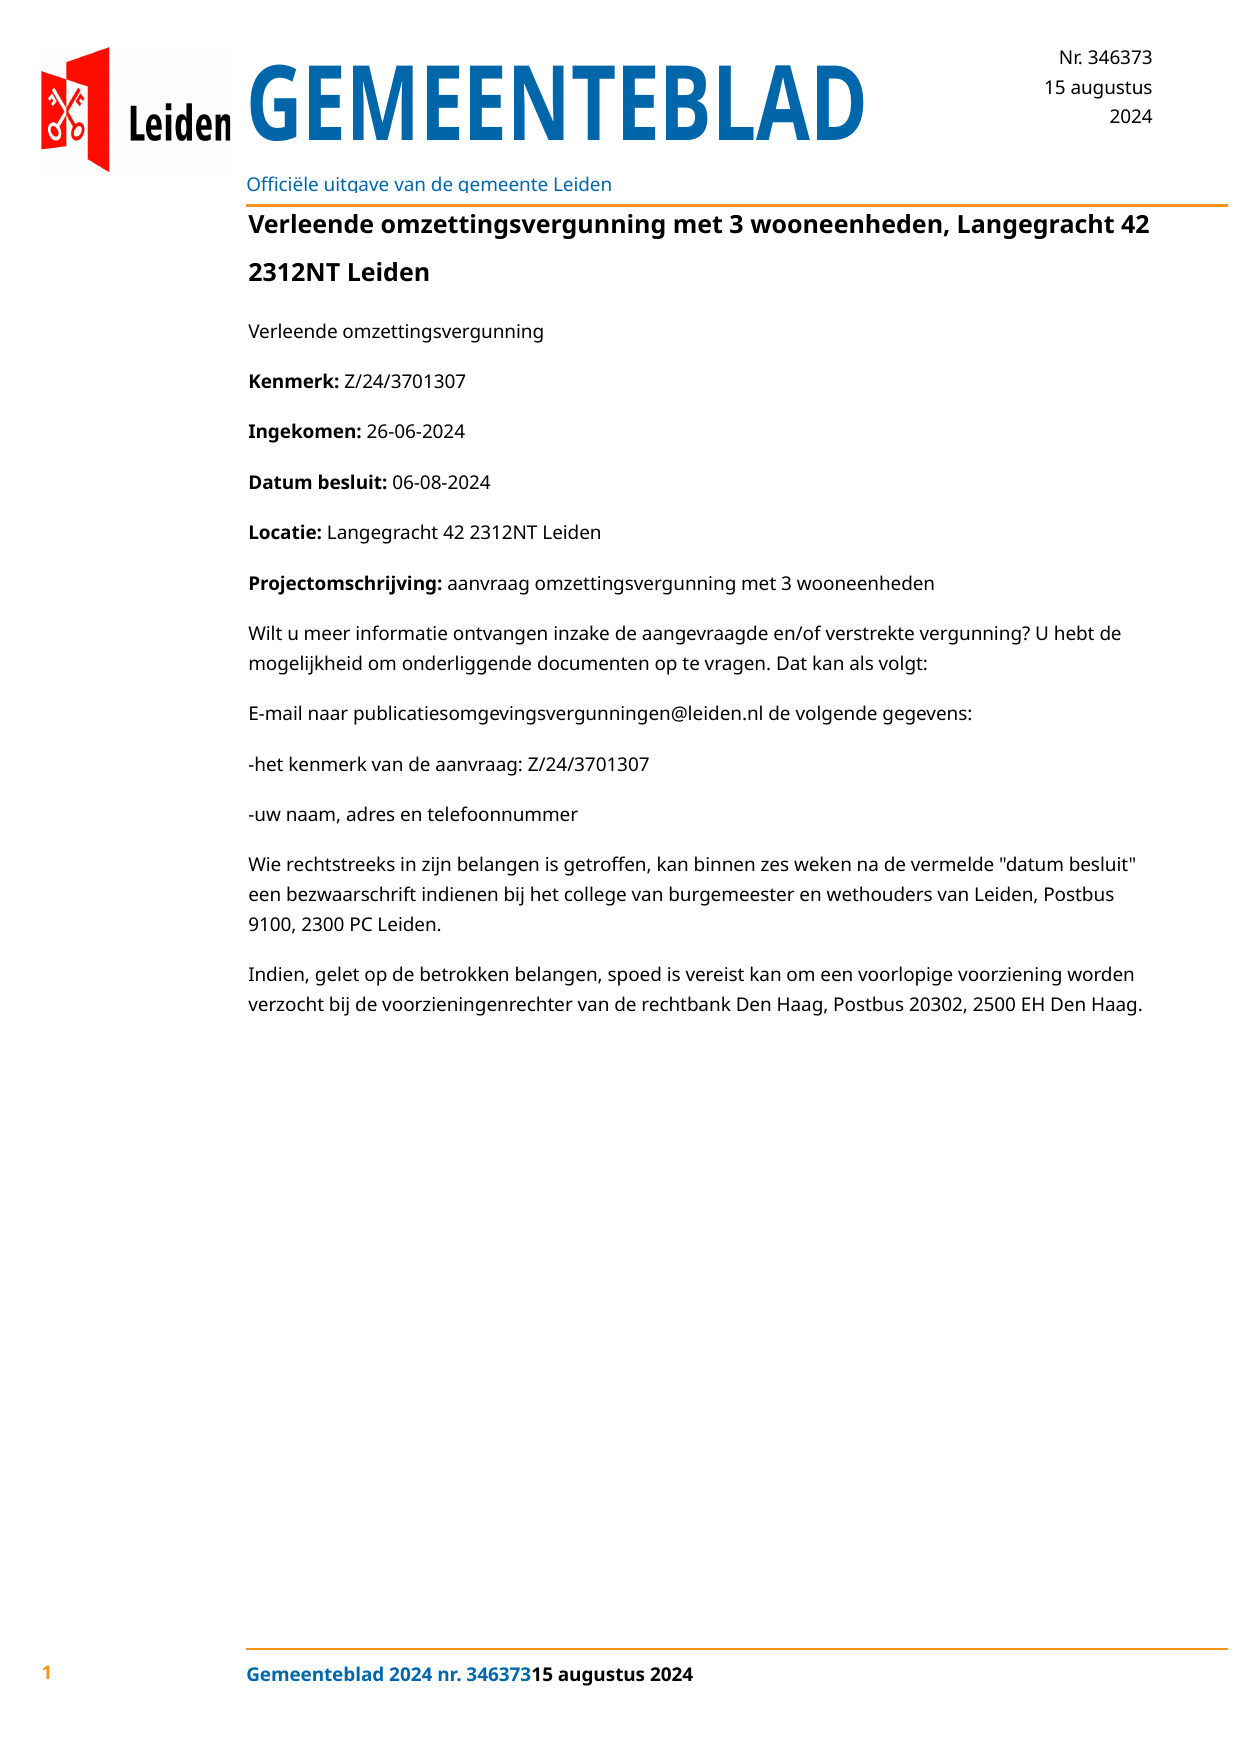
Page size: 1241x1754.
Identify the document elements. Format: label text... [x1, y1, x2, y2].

text Ingekomen: 26-06-2024 [248, 419, 1152, 444]
text Verleende omzettingsvergunning [248, 318, 1152, 344]
text -uw naam, adres en telefoonnummer [248, 801, 1152, 827]
text -het kenmerk van de aanvraag: Z/24/3701307 [248, 751, 1152, 777]
text Kenmerk: Z/24/3701307 [248, 368, 1152, 394]
picture [41, 47, 231, 172]
text Datum besluit: 06-08-2024 [248, 469, 1152, 495]
text Indien, gelet op de betrokken belangen, spoed is vereist kan om een voorlopige voorziening worden verzocht bij de voorzieningenrechter van de rechtbank Den Haag, Postbus 20302, 2500 EH Den Haag. [248, 961, 1152, 1017]
text E-mail naar publicatiesomgevingsvergunningen@leiden.nl de volgende gegevens: [248, 700, 1152, 726]
text Wilt u meer informatie ontvangen inzake de aangevraagde en/of verstrekte vergunning? U hebt de mogelijkheid om onderliggende documenten op te vragen. Dat kan als volgt: [248, 620, 1152, 676]
text Verleende omzettingsvergunning met 3 wooneenheden, Langegracht 42 2312NT Leiden [248, 207, 1152, 288]
text Locatie: Langegracht 42 2312NT Leiden [248, 519, 1152, 545]
text Wie rechtstreeks in zijn belangen is getroffen, kan binnen zes weken na de vermelde "datum besluit" een bezwaarschrift indienen bij het college van burgemeester en wethouders van Leiden, Postbus 9100, 2300 PC Leiden. [248, 852, 1152, 937]
text Projectomschrijving: aanvraag omzettingsvergunning met 3 wooneenheden [248, 570, 1152, 596]
